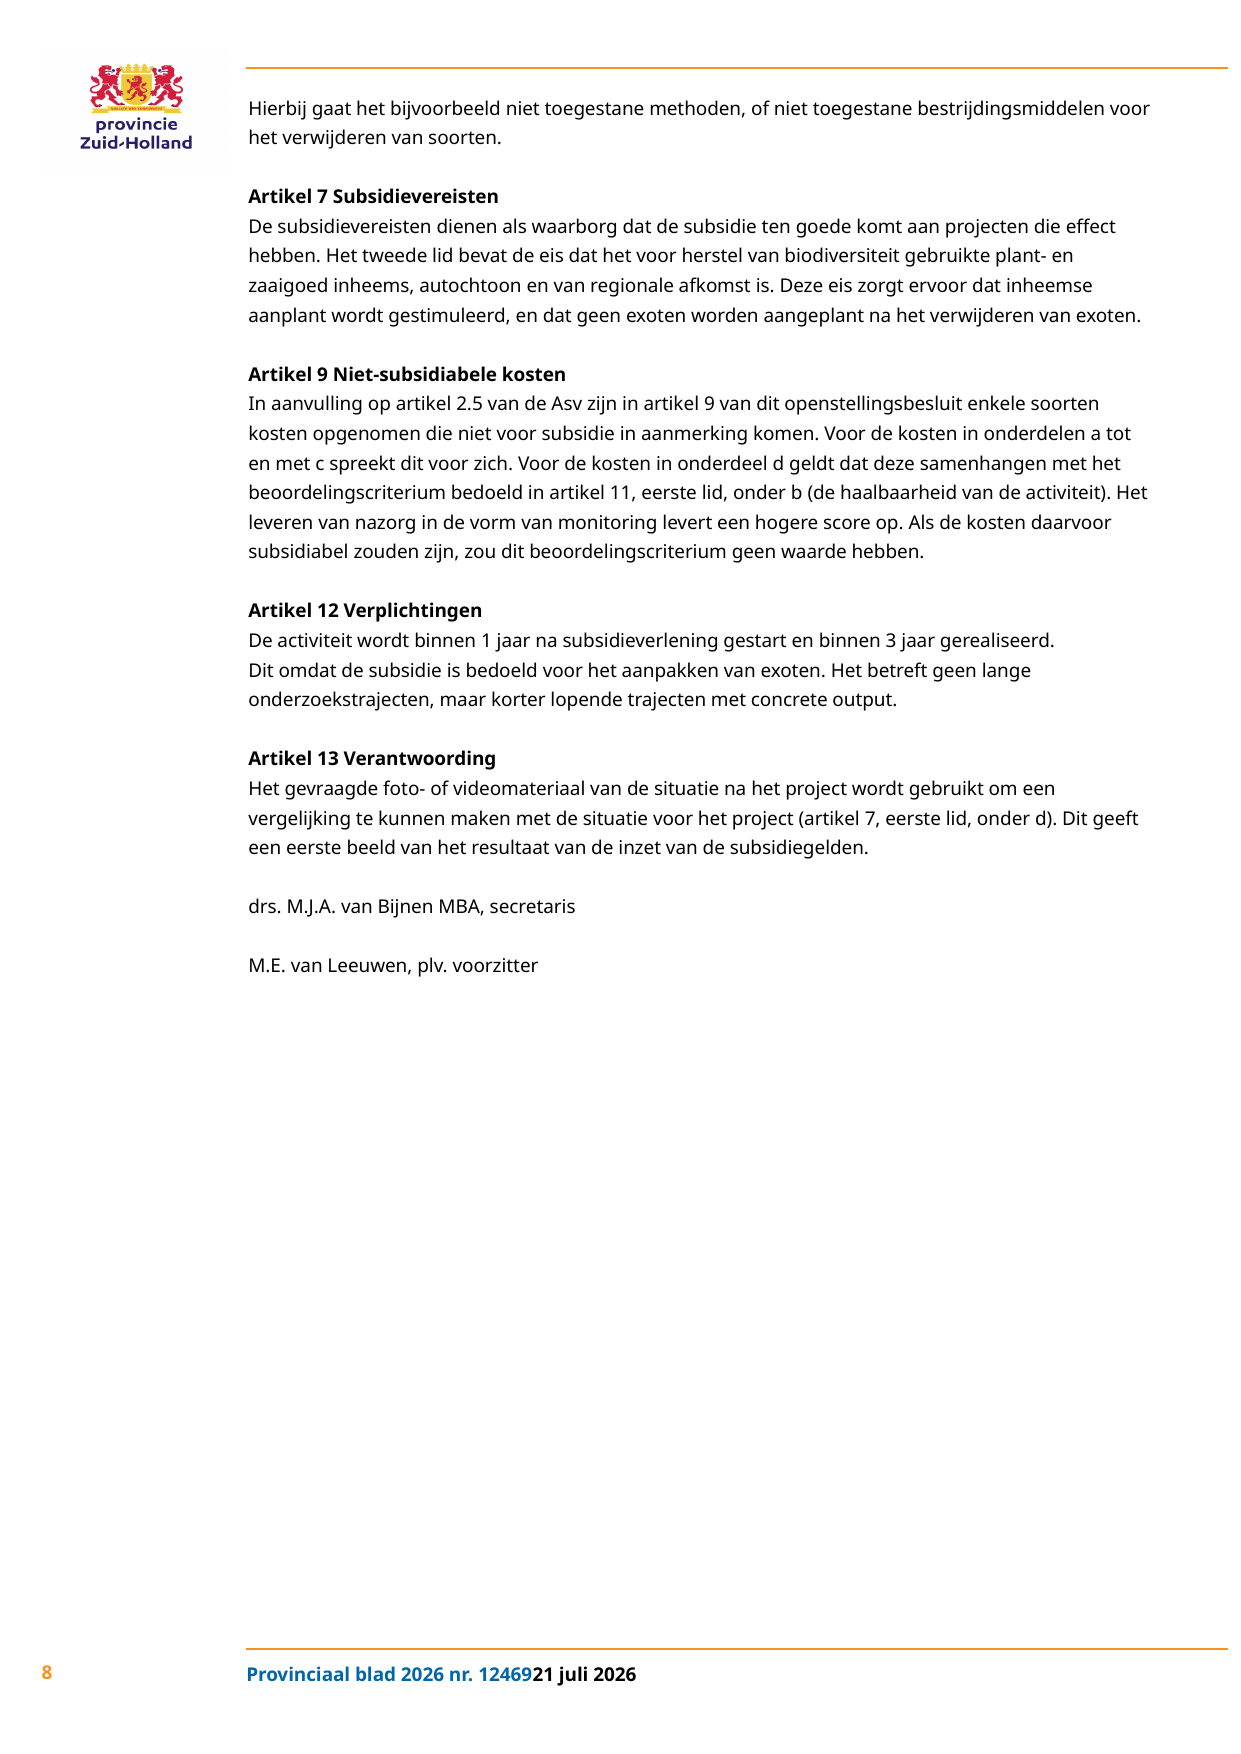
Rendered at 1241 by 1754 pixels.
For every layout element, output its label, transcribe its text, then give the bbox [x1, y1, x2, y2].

text Artikel 13 Verantwoording [248, 746, 1152, 771]
text Hierbij gaat het bijvoorbeeld niet toegestane methoden, of niet toegestane bestrijdingsmiddelen voor het verwijderen van soorten. [248, 95, 1152, 150]
text drs. M.J.A. van Bijnen MBA, secretaris [248, 893, 1152, 919]
text De activiteit wordt binnen 1 jaar na subsidieverlening gestart en binnen 3 jaar gerealiseerd. [248, 627, 1152, 653]
text De subsidievereisten dienen als waarborg dat de subsidie ten goede komt aan projecten die effect hebben. Het tweede lid bevat de eis dat het voor herstel van biodiversiteit gebruikte plant- en zaaigoed inheems, autochtoon en van regionale afkomst is. Deze eis zorgt ervoor dat inheemse aanplant wordt gestimuleerd, en dat geen exoten worden aangeplant na het verwijderen van exoten. [248, 213, 1152, 328]
text In aanvulling op artikel 2.5 van de Asv zijn in artikel 9 van dit openstellingsbesluit enkele soorten kosten opgenomen die niet voor subsidie in aanmerking komen. Voor de kosten in onderdelen a tot en met c spreekt dit voor zich. Voor de kosten in onderdeel d geldt dat deze samenhangen met het beoordelingscriterium bedoeld in artikel 11, eerste lid, onder b (de haalbaarheid van de activiteit). Het leveren van nazorg in de vorm van monitoring levert een hogere score op. Als de kosten daarvoor subsidiabel zouden zijn, zou dit beoordelingscriterium geen waarde hebben. [248, 391, 1152, 564]
text Artikel 12 Verplichtingen [248, 598, 1152, 623]
picture [41, 47, 231, 172]
text Artikel 9 Niet-subsidiabele kosten [248, 361, 1152, 387]
text M.E. van Leeuwen, plv. voorzitter [248, 953, 1152, 978]
text Artikel 7 Subsidievereisten [248, 183, 1152, 209]
text Het gevraagde foto- of videomateriaal van de situatie na het project wordt gebruikt om een vergelijking te kunnen maken met de situatie voor het project (artikel 7, eerste lid, onder d). Dit geeft een eerste beeld van het resultaat van de inzet van de subsidiegelden. [248, 775, 1152, 860]
text Dit omdat de subsidie is bedoeld voor het aanpakken van exoten. Het betreft geen lange onderzoekstrajecten, maar korter lopende trajecten met concrete output. [248, 657, 1152, 712]
